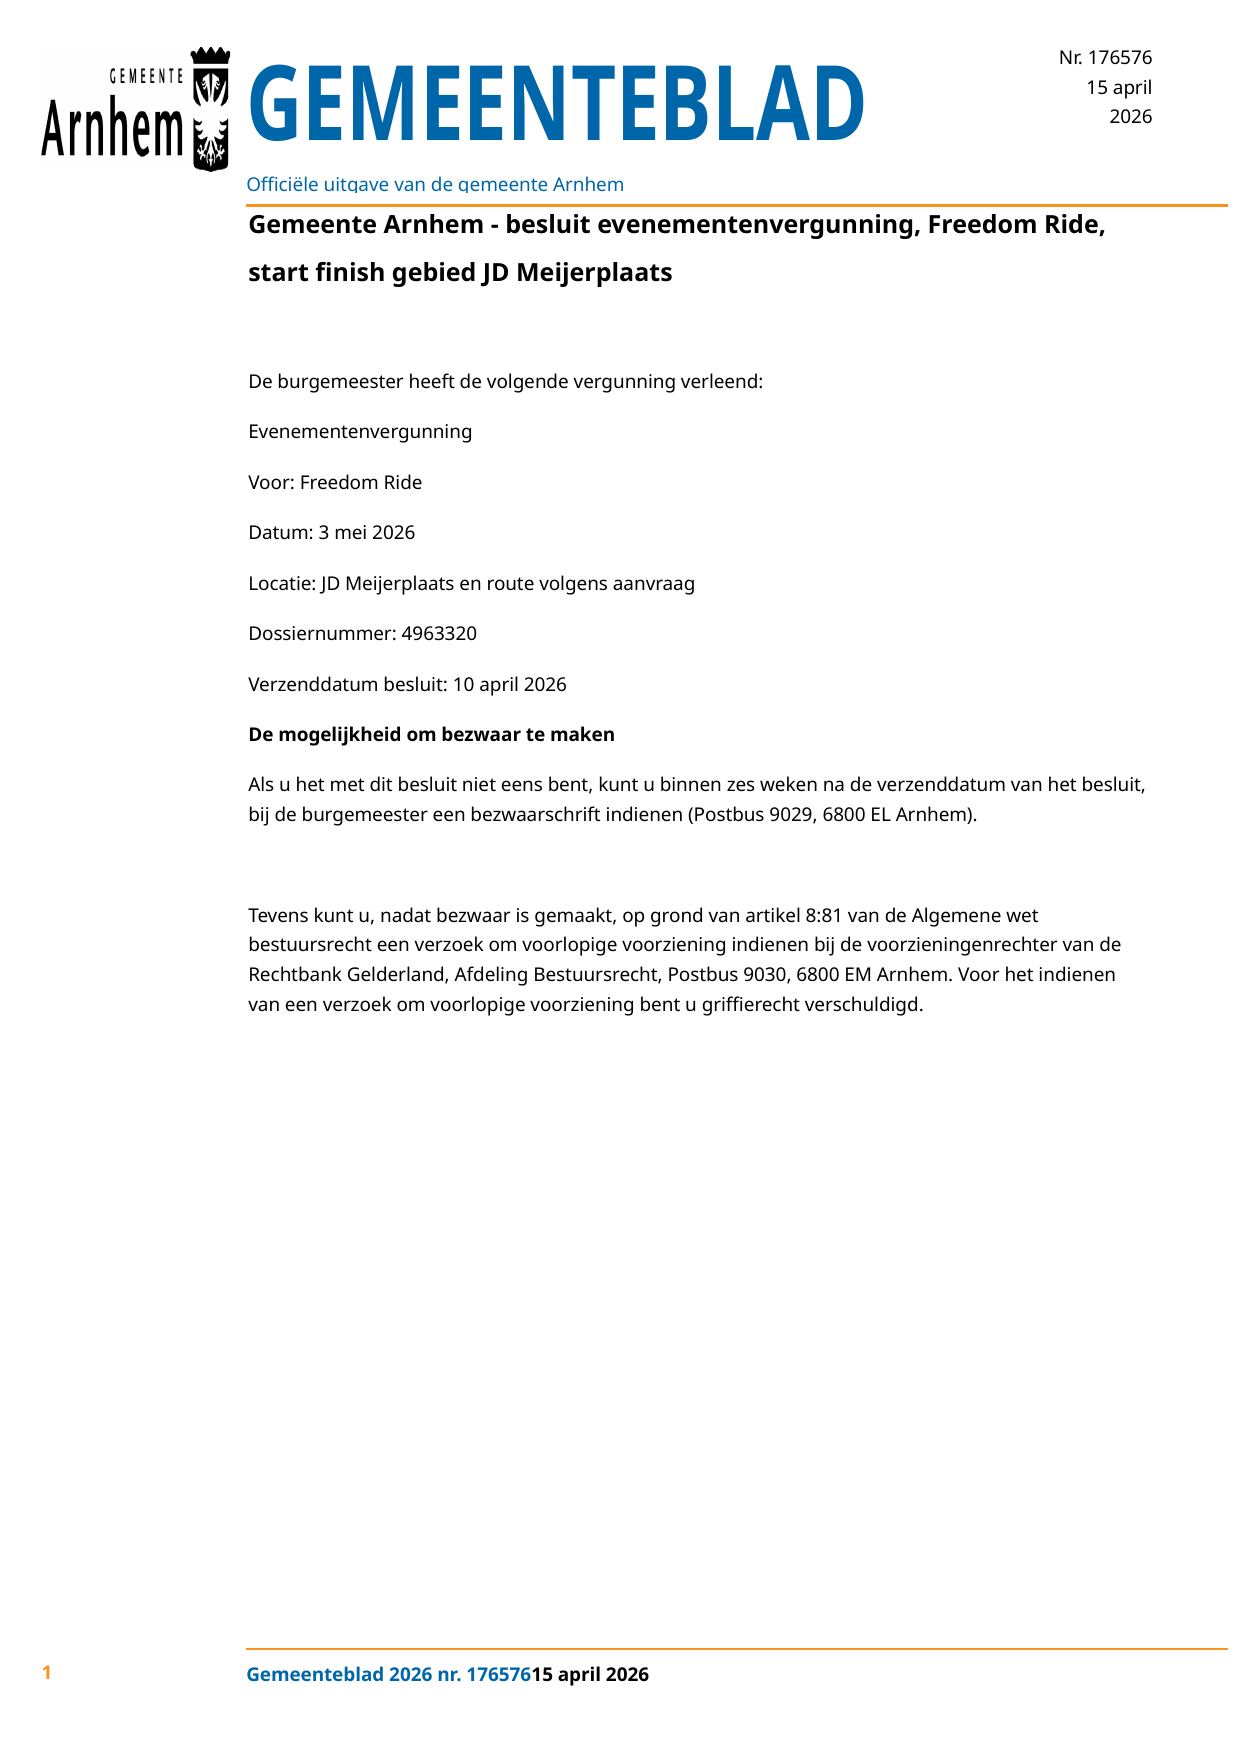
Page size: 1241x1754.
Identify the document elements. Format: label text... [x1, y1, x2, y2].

text De mogelijkheid om bezwaar te maken [248, 721, 1152, 747]
text Datum: 3 mei 2026 [248, 519, 1152, 545]
picture [41, 47, 231, 172]
text Evenementenvergunning [248, 419, 1152, 444]
text Tevens kunt u, nadat bezwaar is gemaakt, op grond van artikel 8:81 van de Algemene wet bestuursrecht een verzoek om voorlopige voorziening indienen bij de voorzieningenrechter van de Rechtbank Gelderland, Afdeling Bestuursrecht, Postbus 9030, 6800 EM Arnhem. Voor het indienen van een verzoek om voorlopige voorziening bent u griffierecht verschuldigd. [248, 902, 1152, 1017]
text Dossiernummer: 4963320 [248, 620, 1152, 646]
text Locatie: JD Meijerplaats en route volgens aanvraag [248, 570, 1152, 596]
text Verzenddatum besluit: 10 april 2026 [248, 671, 1152, 697]
text Als u het met dit besluit niet eens bent, kunt u binnen zes weken na de verzenddatum van het besluit, bij de burgemeester een bezwaarschrift indienen (Postbus 9029, 6800 EL Arnhem). [248, 772, 1152, 827]
text Gemeente Arnhem - besluit evenementenvergunning, Freedom Ride, start finish gebied JD Meijerplaats [248, 207, 1152, 288]
text Voor: Freedom Ride [248, 469, 1152, 495]
text De burgemeester heeft de volgende vergunning verleend: [248, 368, 1152, 394]
